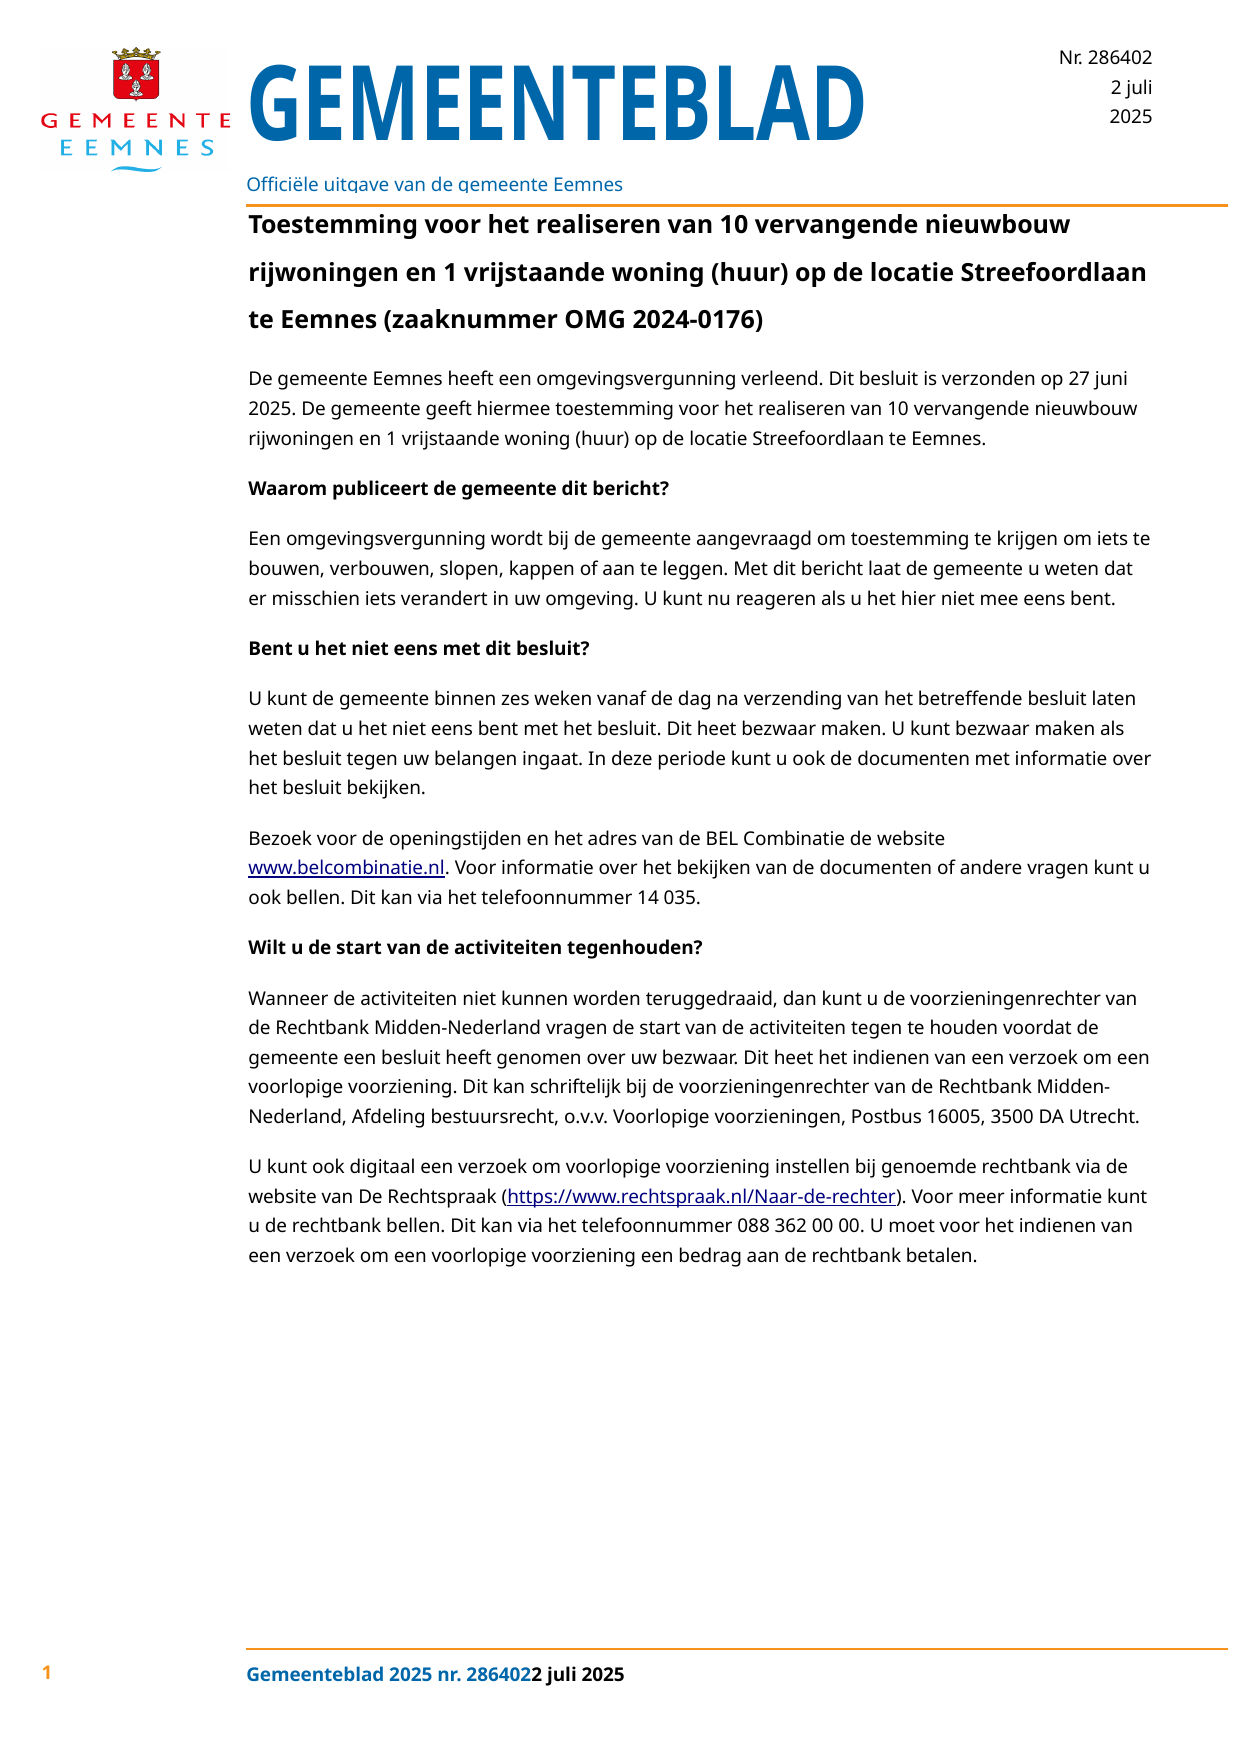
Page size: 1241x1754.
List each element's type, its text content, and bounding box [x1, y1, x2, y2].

text Wilt u de start van de activiteiten tegenhouden? [248, 934, 1152, 960]
text U kunt de gemeente binnen zes weken vanaf de dag na verzending van het betreffende besluit laten weten dat u het niet eens bent met het besluit. Dit heet bezwaar maken. U kunt bezwaar maken als het besluit tegen uw belangen ingaat. In deze periode kunt u ook de documenten met informatie over het besluit bekijken. [248, 686, 1152, 800]
text De gemeente Eemnes heeft een omgevingsvergunning verleend. Dit besluit is verzonden op 27 juni 2025. De gemeente geeft hiermee toestemming voor het realiseren van 10 vervangende nieuwbouw rijwoningen en 1 vrijstaande woning (huur) op de locatie Streefoordlaan te Eemnes. [248, 366, 1152, 450]
text U kunt ook digitaal een verzoek om voorlopige voorziening instellen bij genoemde rechtbank via de website van De Rechtspraak (https://www.rechtspraak.nl/Naar-de-rechter). Voor meer informatie kunt u de rechtbank bellen. Dit kan via het telefoonnummer 088 362 00 00. U moet voor het indienen van een verzoek om een voorlopige voorziening een bedrag aan de rechtbank betalen. [248, 1153, 1152, 1268]
text Toestemming voor het realiseren van 10 vervangende nieuwbouw rijwoningen en 1 vrijstaande woning (huur) op de locatie Streefoordlaan te Eemnes (zaaknummer OMG 2024-0176) [248, 207, 1152, 336]
text Bent u het niet eens met dit besluit? [248, 635, 1152, 661]
text Waarom publiceert de gemeente dit bericht? [248, 475, 1152, 501]
text Een omgevingsvergunning wordt bij de gemeente aangevraagd om toestemming te krijgen om iets te bouwen, verbouwen, slopen, kappen of aan te leggen. Met dit bericht laat de gemeente u weten dat er misschien iets verandert in uw omgeving. U kunt nu reageren als u het hier niet mee eens bent. [248, 526, 1152, 610]
text Bezoek voor de openingstijden en het adres van de BEL Combinatie de website www.belcombinatie.nl. Voor informatie over het bekijken van de documenten of andere vragen kunt u ook bellen. Dit kan via het telefoonnummer 14 035. [248, 825, 1152, 909]
picture [41, 47, 231, 172]
text Wanneer de activiteiten niet kunnen worden teruggedraaid, dan kunt u de voorzieningenrechter van de Rechtbank Midden-Nederland vragen de start van de activiteiten tegen te houden voordat de gemeente een besluit heeft genomen over uw bezwaar. Dit heet het indienen van een verzoek om een voorlopige voorziening. Dit kan schriftelijk bij de voorzieningenrechter van de Rechtbank Midden-Nederland, Afdeling bestuursrecht, o.v.v. Voorlopige voorzieningen, Postbus 16005, 3500 DA Utrecht. [248, 985, 1152, 1129]
